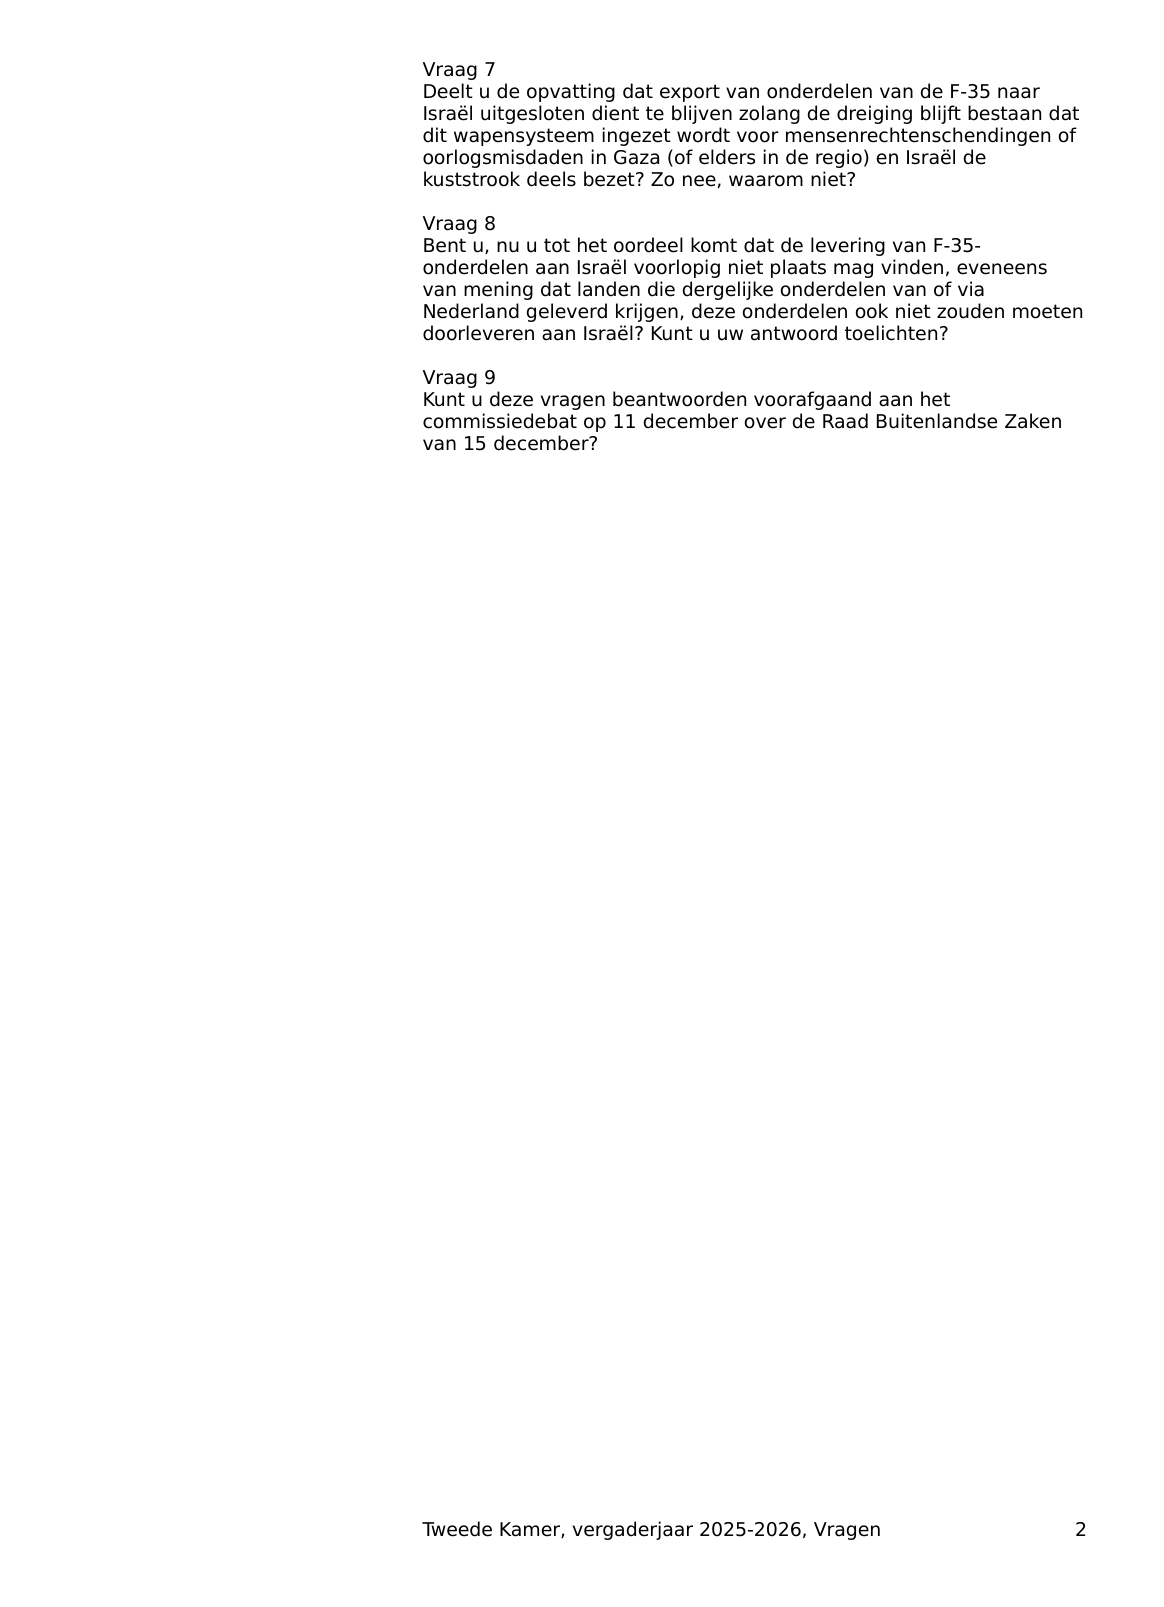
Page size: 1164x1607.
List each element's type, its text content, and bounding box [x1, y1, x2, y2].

text Kunt u deze vragen beantwoorden voorafgaand aan het commissiedebat op 11 december over de Raad Buitenlandse Zaken van 15 december? [422, 389, 1087, 455]
text Deelt u de opvatting dat export van onderdelen van de F-35 naar Israël uitgesloten dient te blijven zolang de dreiging blijft bestaan dat dit wapensysteem ingezet wordt voor mensenrechtenschendingen of oorlogsmisdaden in Gaza (of elders in de regio) en Israël de kuststrook deels bezet? Zo nee, waarom niet? [422, 81, 1087, 191]
text Vraag 9 [422, 367, 1087, 389]
text Vraag 8 [422, 213, 1087, 235]
text Vraag 7 [422, 59, 1087, 81]
text Bent u, nu u tot het oordeel komt dat de levering van F-35-onderdelen aan Israël voorlopig niet plaats mag vinden, eveneens van mening dat landen die dergelijke onderdelen van of via Nederland geleverd krijgen, deze onderdelen ook niet zouden moeten doorleveren aan Israël? Kunt u uw antwoord toelichten? [422, 235, 1087, 345]
